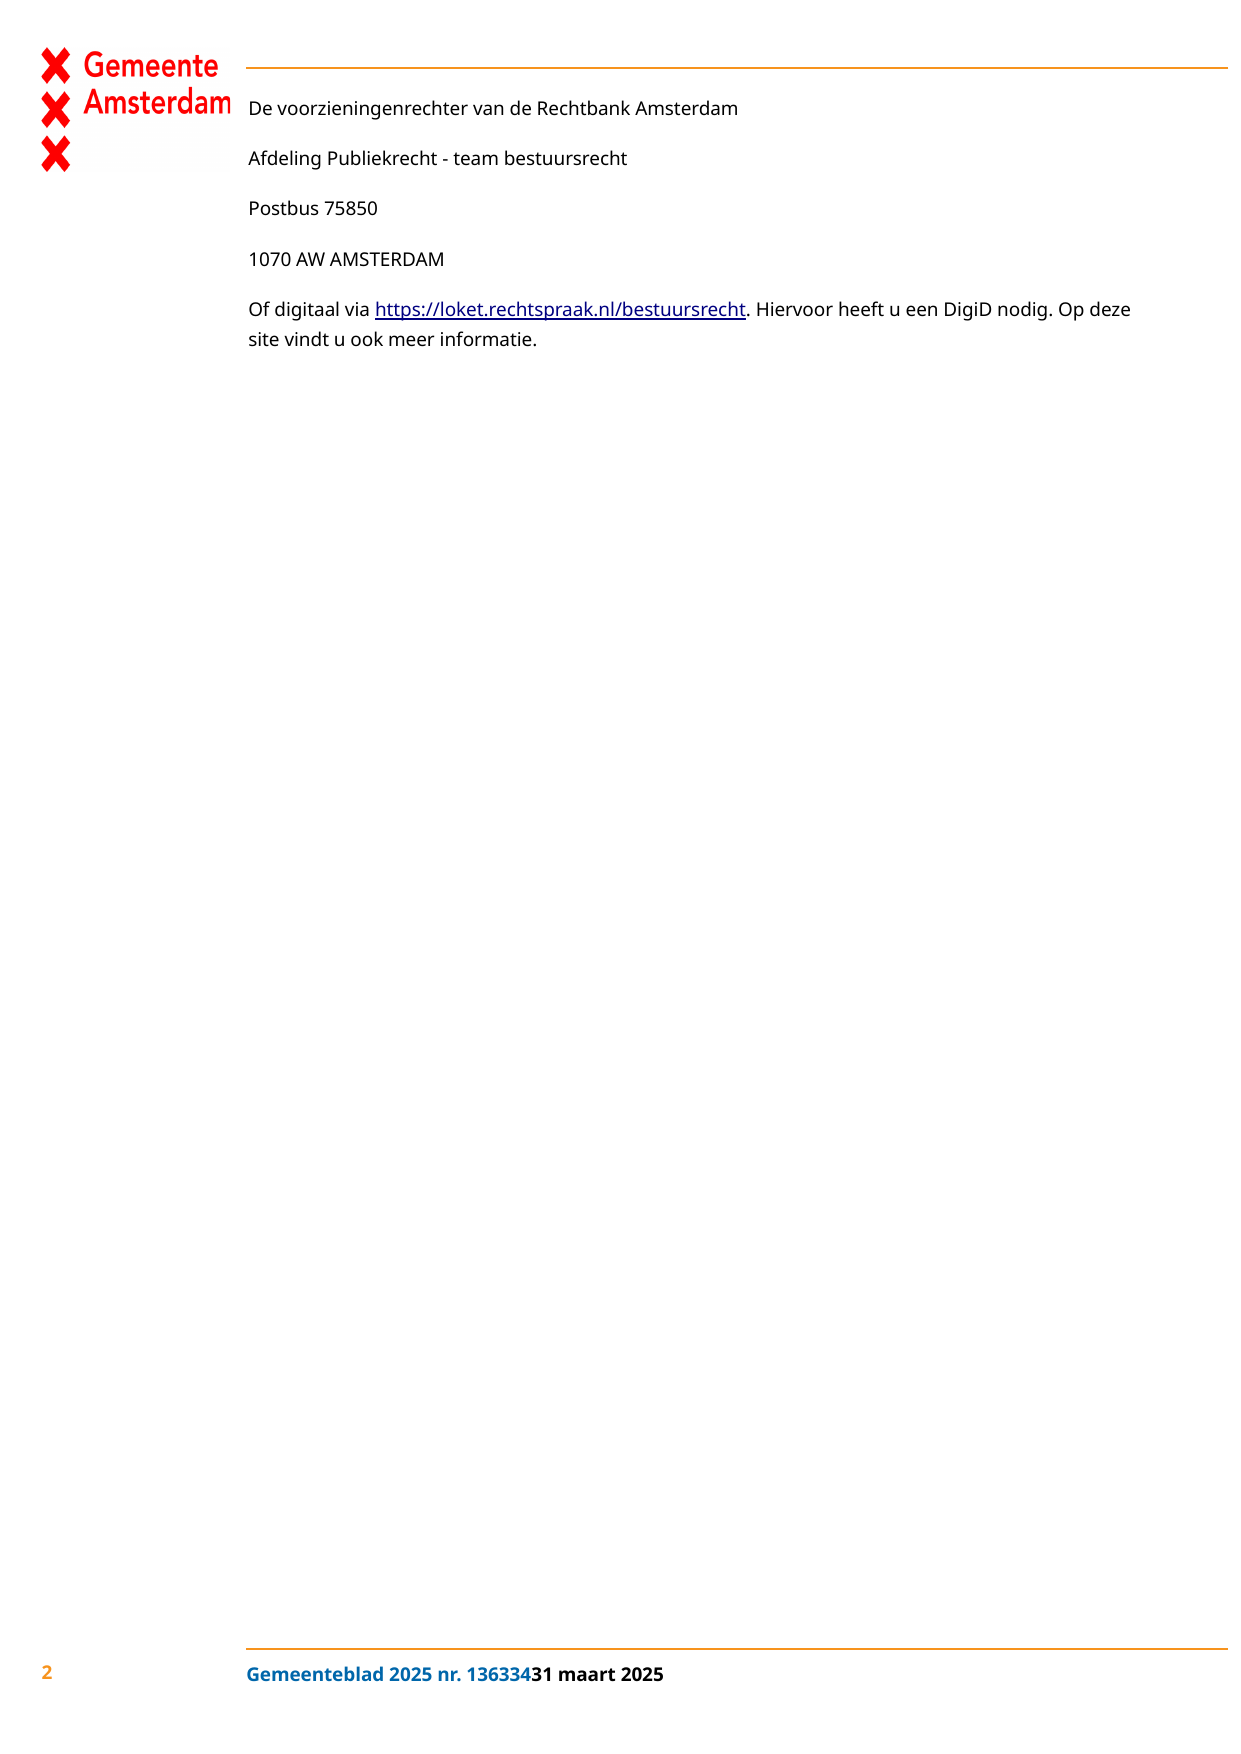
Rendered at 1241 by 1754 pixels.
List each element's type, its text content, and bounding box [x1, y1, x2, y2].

picture [41, 47, 231, 172]
text Of digitaal via https://loket.rechtspraak.nl/bestuursrecht. Hiervoor heeft u een DigiD nodig. Op deze site vindt u ook meer informatie. [248, 296, 1152, 352]
text De voorzieningenrechter van de Rechtbank Amsterdam [248, 95, 1152, 121]
text Postbus 75850 [248, 196, 1152, 221]
text Afdeling Publiekrecht - team bestuursrecht [248, 145, 1152, 171]
text 1070 AW AMSTERDAM [248, 246, 1152, 272]
